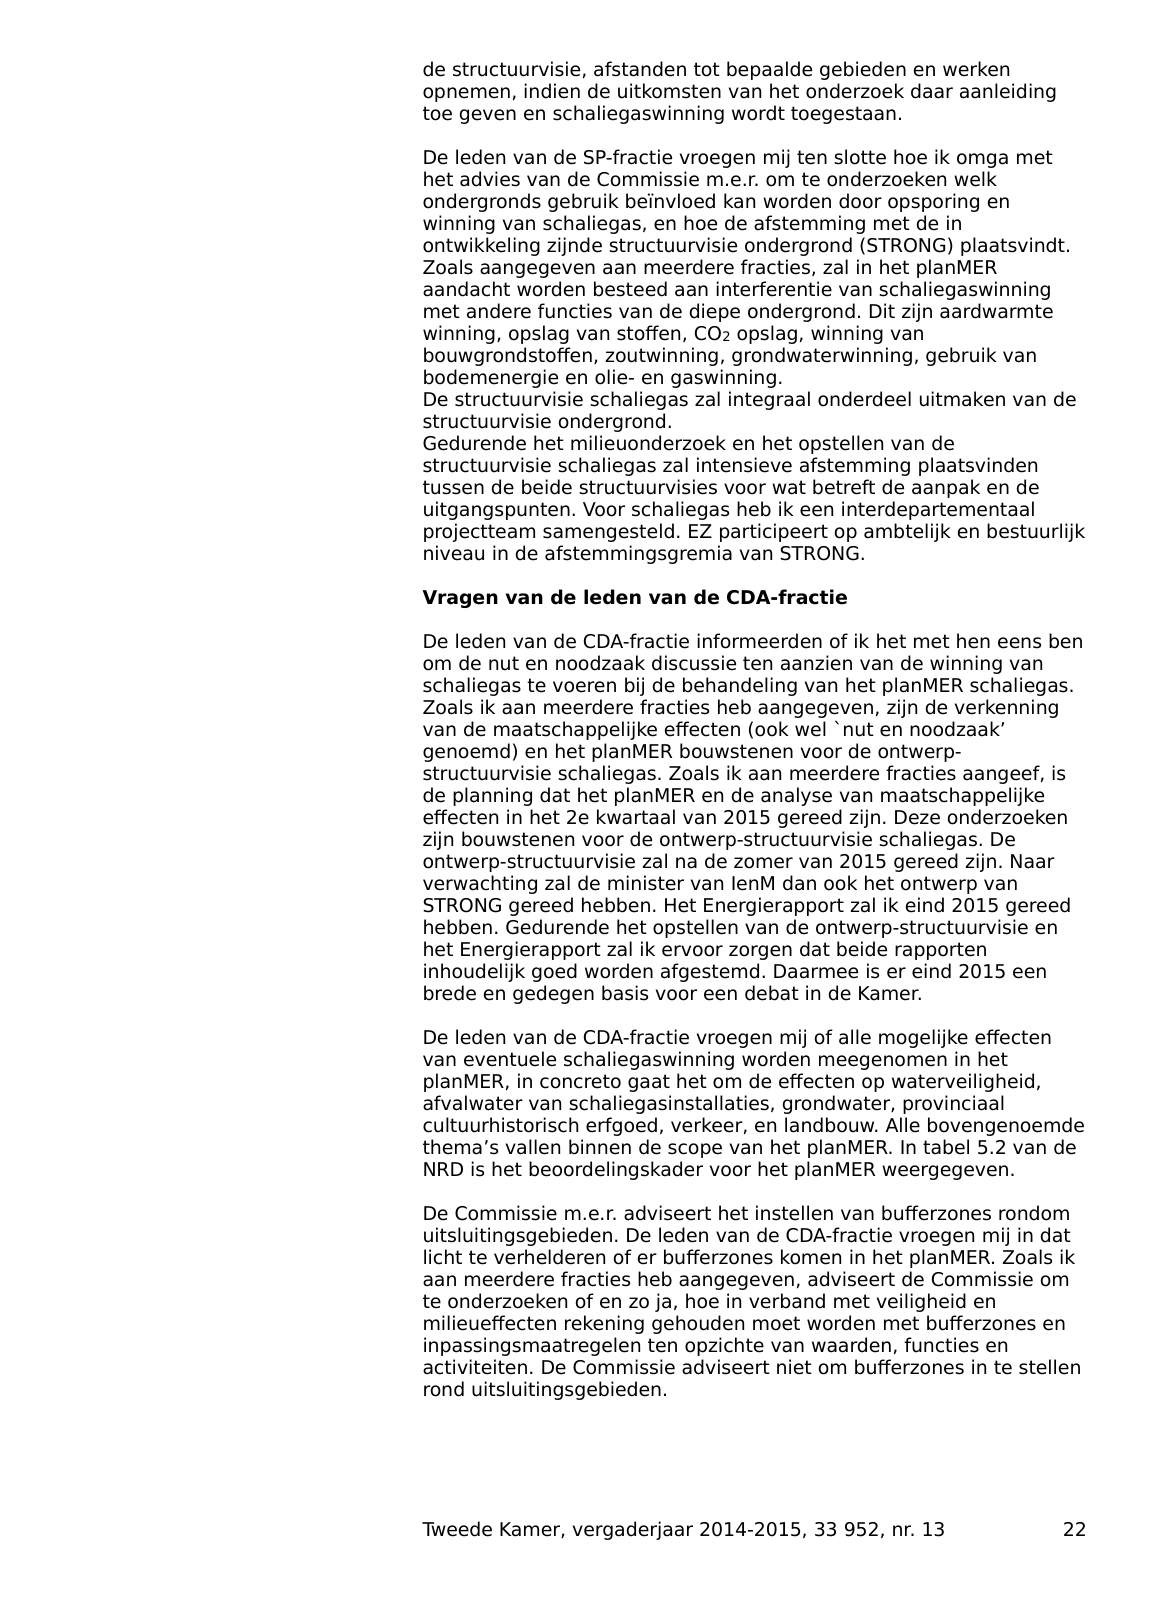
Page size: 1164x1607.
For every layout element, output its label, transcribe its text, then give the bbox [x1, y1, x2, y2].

text Gedurende het milieuonderzoek en het opstellen van de structuurvisie schaliegas zal intensieve afstemming plaatsvinden tussen de beide structuurvisies voor wat betreft de aanpak en de uitgangspunten. Voor schaliegas heb ik een interdepartementaal projectteam samengesteld. EZ participeert op ambtelijk en bestuurlijk niveau in de afstemmingsgremia van STRONG. [422, 433, 1087, 565]
text De leden van de CDA-fractie vroegen mij of alle mogelijke effecten van eventuele schaliegaswinning worden meegenomen in het planMER, in concreto gaat het om de effecten op waterveiligheid, afvalwater van schaliegasinstallaties, grondwater, provinciaal cultuurhistorisch erfgoed, verkeer, en landbouw. Alle bovengenoemde thema’s vallen binnen de scope van het planMER. In tabel 5.2 van de NRD is het beoordelingskader voor het planMER weergegeven. [422, 1027, 1087, 1181]
text De structuurvisie schaliegas zal integraal onderdeel uitmaken van de structuurvisie ondergrond. [422, 389, 1087, 433]
text De leden van de SP-fractie vroegen mij ten slotte hoe ik omga met het advies van de Commissie m.e.r. om te onderzoeken welk ondergronds gebruik beïnvloed kan worden door opsporing en winning van schaliegas, en hoe de afstemming met de in ontwikkeling zijnde structuurvisie ondergrond (STRONG) plaatsvindt. Zoals aangegeven aan meerdere fracties, zal in het planMER aandacht worden besteed aan interferentie van schaliegaswinning met andere functies van de diepe ondergrond. Dit zijn aardwarmte winning, opslag van stoffen, CO2 opslag, winning van bouwgrondstoffen, zoutwinning, grondwaterwinning, gebruik van bodemenergie en olie- en gaswinning. [422, 147, 1087, 389]
text de structuurvisie, afstanden tot bepaalde gebieden en werken opnemen, indien de uitkomsten van het onderzoek daar aanleiding toe geven en schaliegaswinning wordt toegestaan. [422, 59, 1087, 125]
subtitle Vragen van de leden van de CDA-fractie [422, 587, 1087, 609]
text De leden van de CDA-fractie informeerden of ik het met hen eens ben om de nut en noodzaak discussie ten aanzien van de winning van schaliegas te voeren bij de behandeling van het planMER schaliegas. Zoals ik aan meerdere fracties heb aangegeven, zijn de verkenning van de maatschappelijke effecten (ook wel `nut en noodzaak’ genoemd) en het planMER bouwstenen voor de ontwerp-structuurvisie schaliegas. Zoals ik aan meerdere fracties aangeef, is de planning dat het planMER en de analyse van maatschappelijke effecten in het 2e kwartaal van 2015 gereed zijn. Deze onderzoeken zijn bouwstenen voor de ontwerp-structuurvisie schaliegas. De ontwerp-structuurvisie zal na de zomer van 2015 gereed zijn. Naar verwachting zal de minister van IenM dan ook het ontwerp van STRONG gereed hebben. Het Energierapport zal ik eind 2015 gereed hebben. Gedurende het opstellen van de ontwerp-structuurvisie en het Energierapport zal ik ervoor zorgen dat beide rapporten inhoudelijk goed worden afgestemd. Daarmee is er eind 2015 een brede en gedegen basis voor een debat in de Kamer. [422, 631, 1087, 1005]
text De Commissie m.e.r. adviseert het instellen van bufferzones rondom uitsluitingsgebieden. De leden van de CDA-fractie vroegen mij in dat licht te verhelderen of er bufferzones komen in het planMER. Zoals ik aan meerdere fracties heb aangegeven, adviseert de Commissie om te onderzoeken of en zo ja, hoe in verband met veiligheid en milieueffecten rekening gehouden moet worden met bufferzones en inpassingsmaatregelen ten opzichte van waarden, functies en activiteiten. De Commissie adviseert niet om bufferzones in te stellen rond uitsluitingsgebieden. [422, 1203, 1087, 1401]
